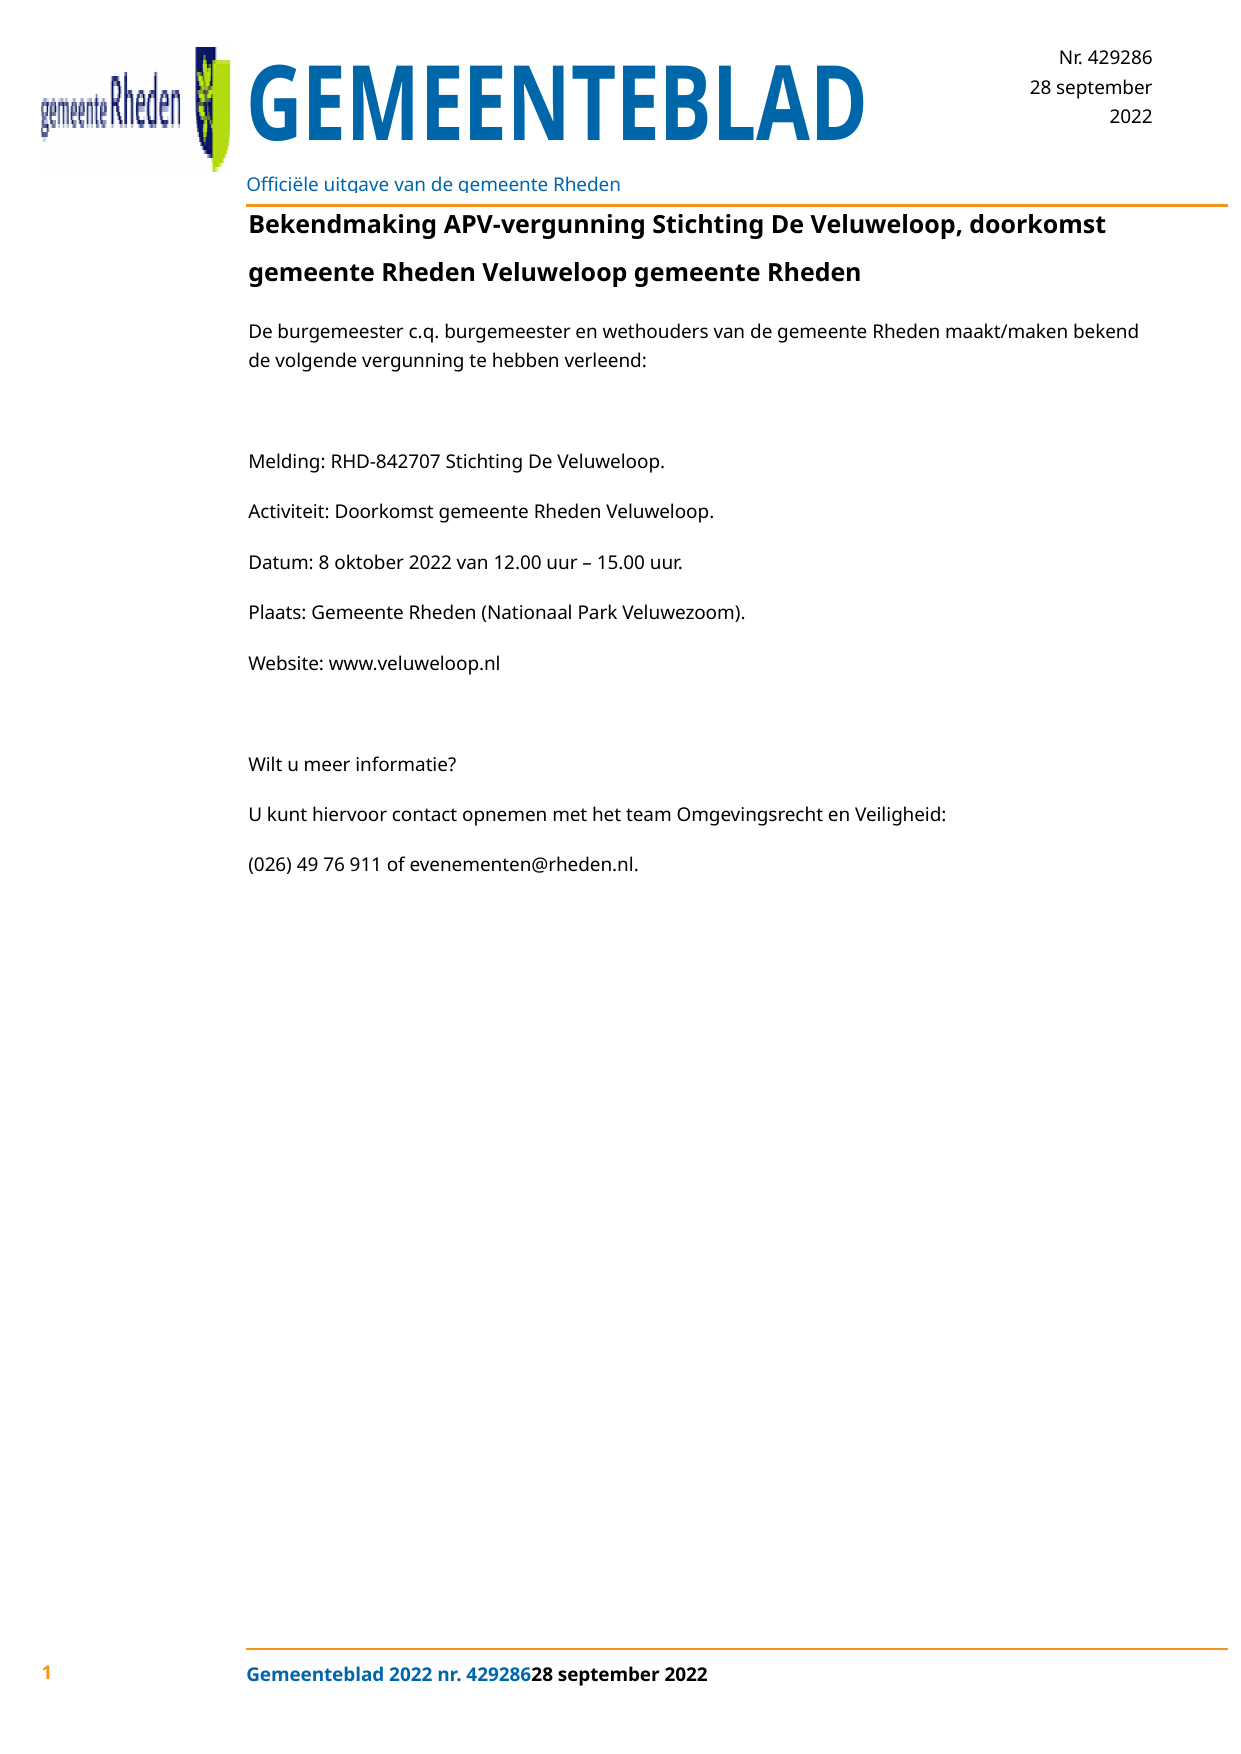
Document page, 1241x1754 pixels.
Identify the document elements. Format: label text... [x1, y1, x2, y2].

text Activiteit: Doorkomst gemeente Rheden Veluweloop. [248, 499, 1152, 524]
text Melding: RHD-842707 Stichting De Veluweloop. [248, 448, 1152, 474]
text Plaats: Gemeente Rheden (Nationaal Park Veluwezoom). [248, 599, 1152, 625]
picture [41, 47, 231, 172]
text (026) 49 76 911 of evenementen@rheden.nl. [248, 852, 1152, 877]
text De burgemeester c.q. burgemeester en wethouders van de gemeente Rheden maakt/maken bekend de volgende vergunning te hebben verleend: [248, 318, 1152, 373]
text Website: www.veluweloop.nl [248, 650, 1152, 676]
text Wilt u meer informatie? [248, 751, 1152, 777]
text Datum: 8 oktober 2022 van 12.00 uur – 15.00 uur. [248, 549, 1152, 575]
text Bekendmaking APV-vergunning Stichting De Veluweloop, doorkomst gemeente Rheden Veluweloop gemeente Rheden [248, 207, 1152, 288]
text U kunt hiervoor contact opnemen met het team Omgevingsrecht en Veiligheid: [248, 801, 1152, 827]
